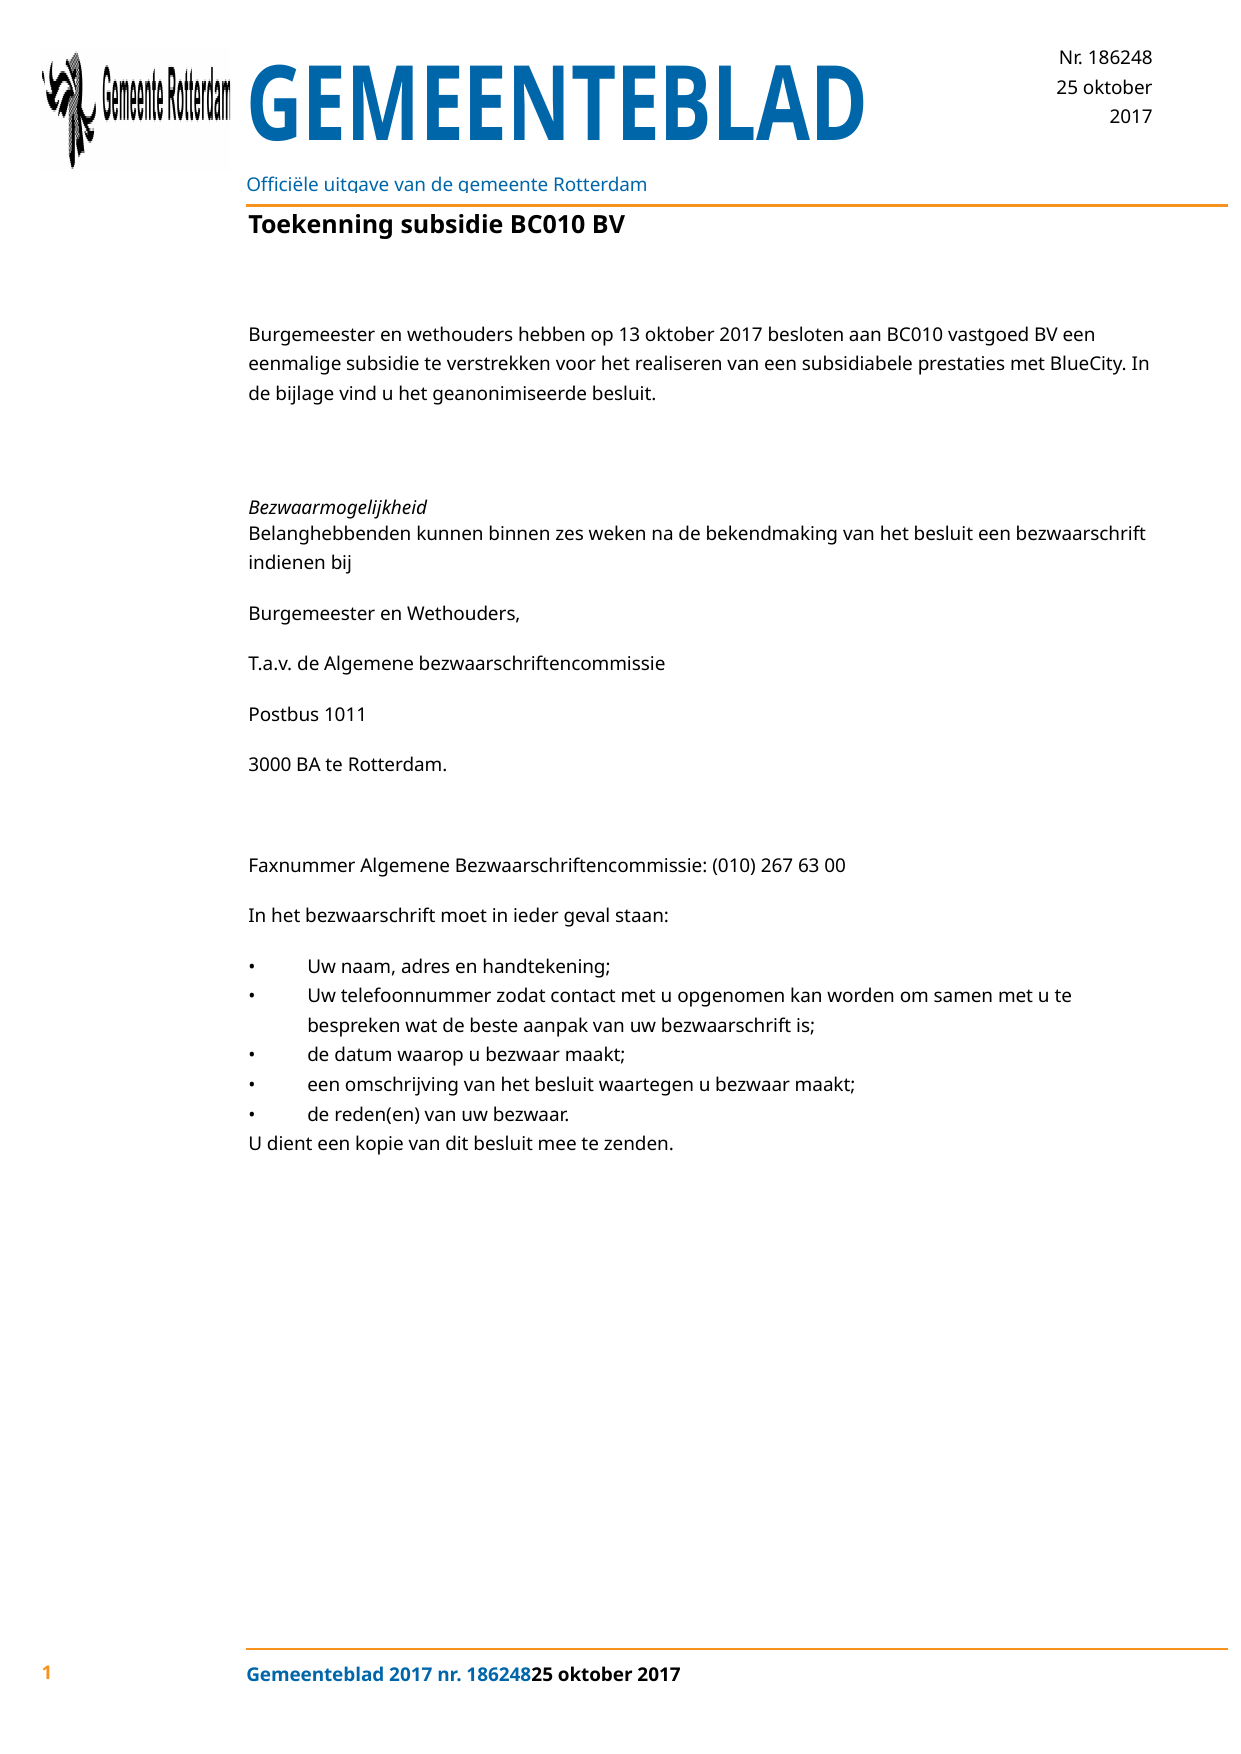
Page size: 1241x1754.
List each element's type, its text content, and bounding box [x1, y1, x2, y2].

text In het bezwaarschrift moet in ieder geval staan: [248, 902, 1152, 928]
text Postbus 1011 [248, 701, 1152, 727]
list de reden(en) van uw bezwaar. [248, 1101, 1152, 1127]
picture [41, 47, 231, 172]
text Faxnummer Algemene Bezwaarschriftencommissie: (010) 267 63 00 [248, 852, 1152, 878]
list Uw telefoonnummer zodat contact met u opgenomen kan worden om samen met u te bespreken wat de beste aanpak van uw bezwaarschrift is; [248, 982, 1152, 1038]
list Uw naam, adres en handtekening; [248, 953, 1152, 979]
text T.a.v. de Algemene bezwaarschriftencommissie [248, 650, 1152, 676]
list een omschrijving van het besluit waartegen u bezwaar maakt; [248, 1071, 1152, 1097]
text Burgemeester en wethouders hebben op 13 oktober 2017 besloten aan BC010 vastgoed BV een eenmalige subsidie te verstrekken voor het realiseren van een subsidiabele prestaties met BlueCity. In de bijlage vind u het geanonimiseerde besluit. [248, 321, 1152, 406]
text U dient een kopie van dit besluit mee te zenden. [248, 1130, 1152, 1156]
list de datum waarop u bezwaar maakt; [248, 1042, 1152, 1067]
text Toekenning subsidie BC010 BV [248, 207, 1152, 241]
text 3000 BA te Rotterdam. [248, 751, 1152, 777]
text Bezwaarmogelijkheid [248, 494, 1152, 520]
text Belanghebbenden kunnen binnen zes weken na de bekendmaking van het besluit een bezwaarschrift indienen bij [248, 520, 1152, 575]
text Burgemeester en Wethouders, [248, 600, 1152, 626]
